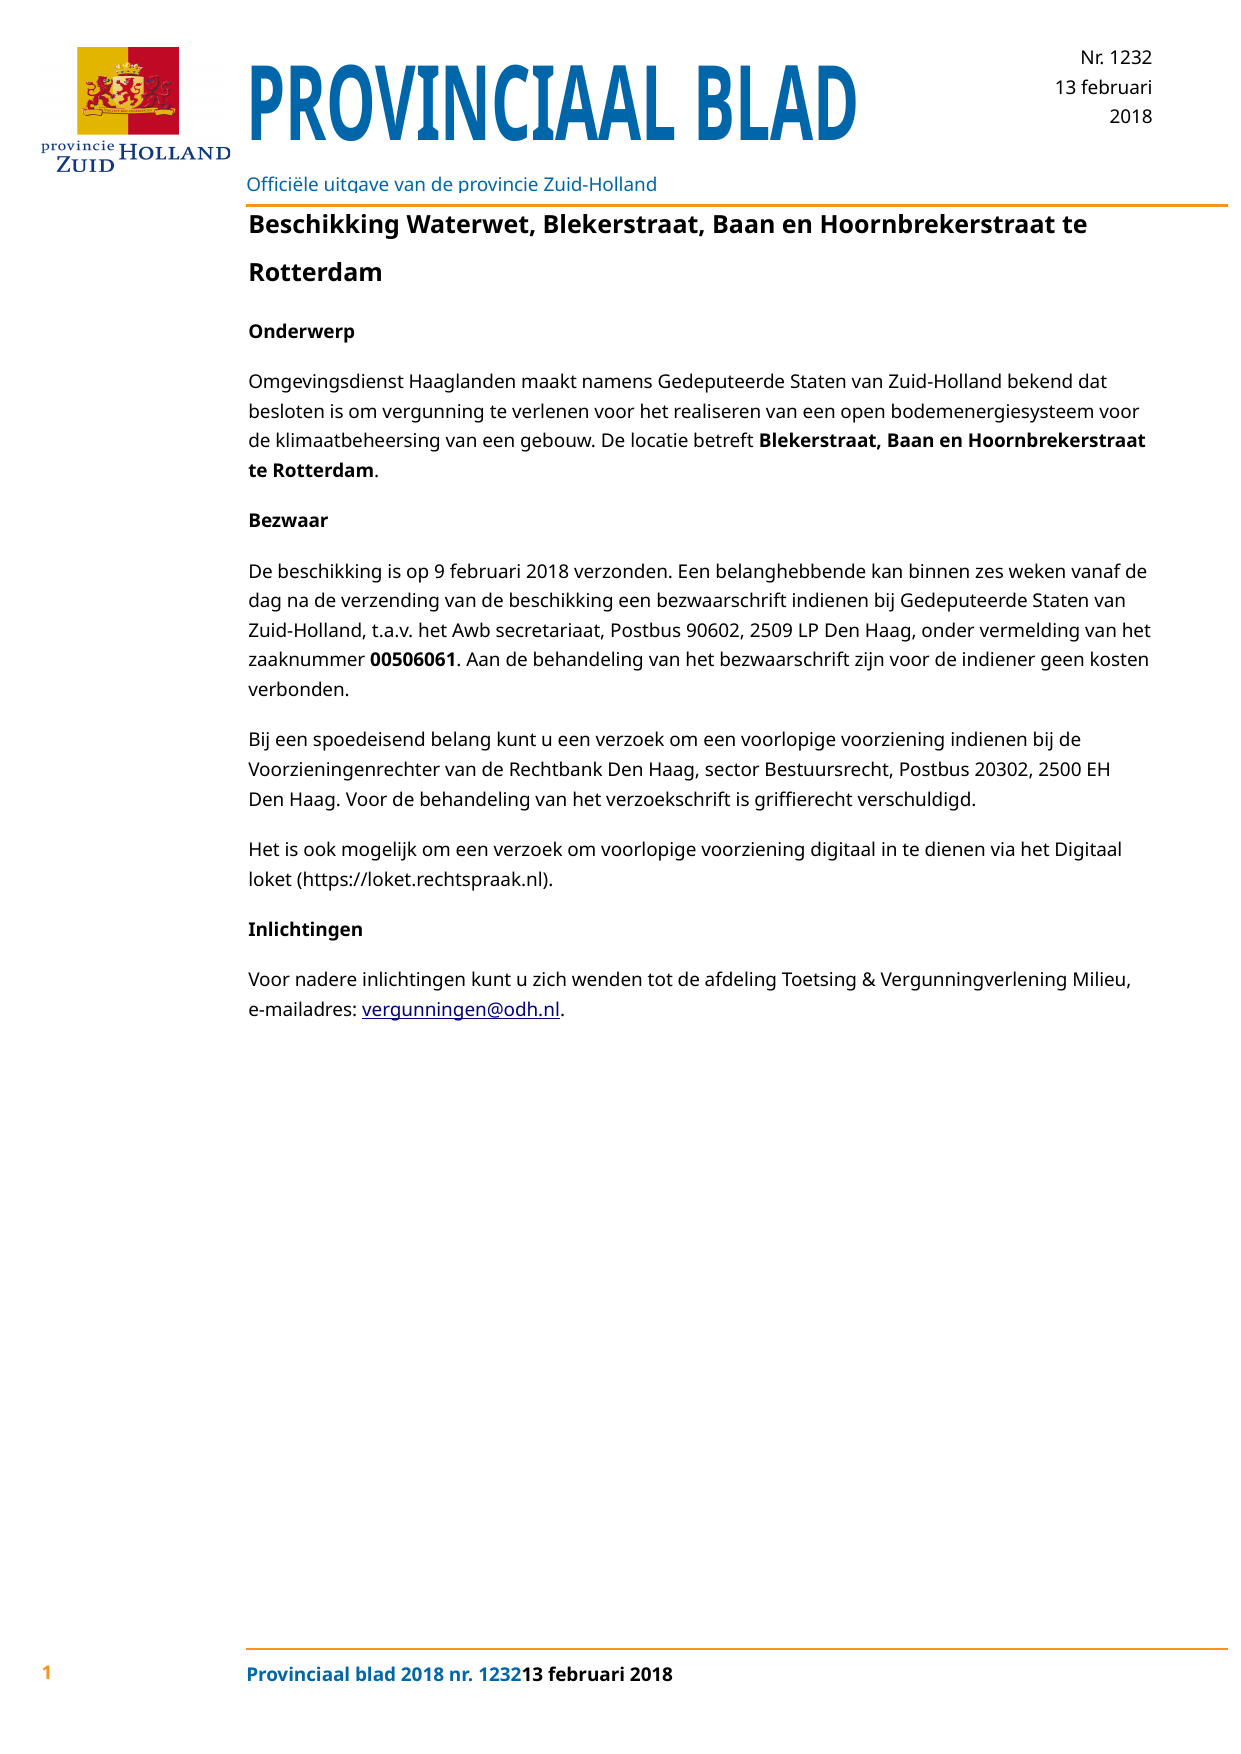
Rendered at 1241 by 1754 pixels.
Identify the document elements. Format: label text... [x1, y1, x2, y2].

text Omgevingsdienst Haaglanden maakt namens Gedeputeerde Staten van Zuid-Holland bekend dat besloten is om vergunning te verlenen voor het realiseren van een open bodemenergiesysteem voor de klimaatbeheersing van een gebouw. De locatie betreft Blekerstraat, Baan en Hoornbrekerstraat te Rotterdam. [248, 368, 1152, 483]
text Beschikking Waterwet, Blekerstraat, Baan en Hoornbrekerstraat te Rotterdam [248, 207, 1152, 288]
text Het is ook mogelijk om een verzoek om voorlopige voorziening digitaal in te dienen via het Digitaal loket (https://loket.rechtspraak.nl). [248, 836, 1152, 892]
text Bezwaar [248, 507, 1152, 533]
text De beschikking is op 9 februari 2018 verzonden. Een belanghebbende kan binnen zes weken vanaf de dag na de verzending van de beschikking een bezwaarschrift indienen bij Gedeputeerde Staten van Zuid-Holland, t.a.v. het Awb secretariaat, Postbus 90602, 2509 LP Den Haag, onder vermelding van het zaaknummer 00506061. Aan de behandeling van het bezwaarschrift zijn voor de indiener geen kosten verbonden. [248, 558, 1152, 702]
text Inlichtingen [248, 916, 1152, 942]
picture [41, 47, 231, 172]
text Voor nadere inlichtingen kunt u zich wenden tot de afdeling Toetsing & Vergunningverlening Milieu, e-mailadres: vergunningen@odh.nl. [248, 967, 1152, 1022]
text Bij een spoedeisend belang kunt u een verzoek om een voorlopige voorziening indienen bij de Voorzieningenrechter van de Rechtbank Den Haag, sector Bestuursrecht, Postbus 20302, 2500 EH Den Haag. Voor de behandeling van het verzoekschrift is griffierecht verschuldigd. [248, 727, 1152, 812]
text Onderwerp [248, 318, 1152, 344]
